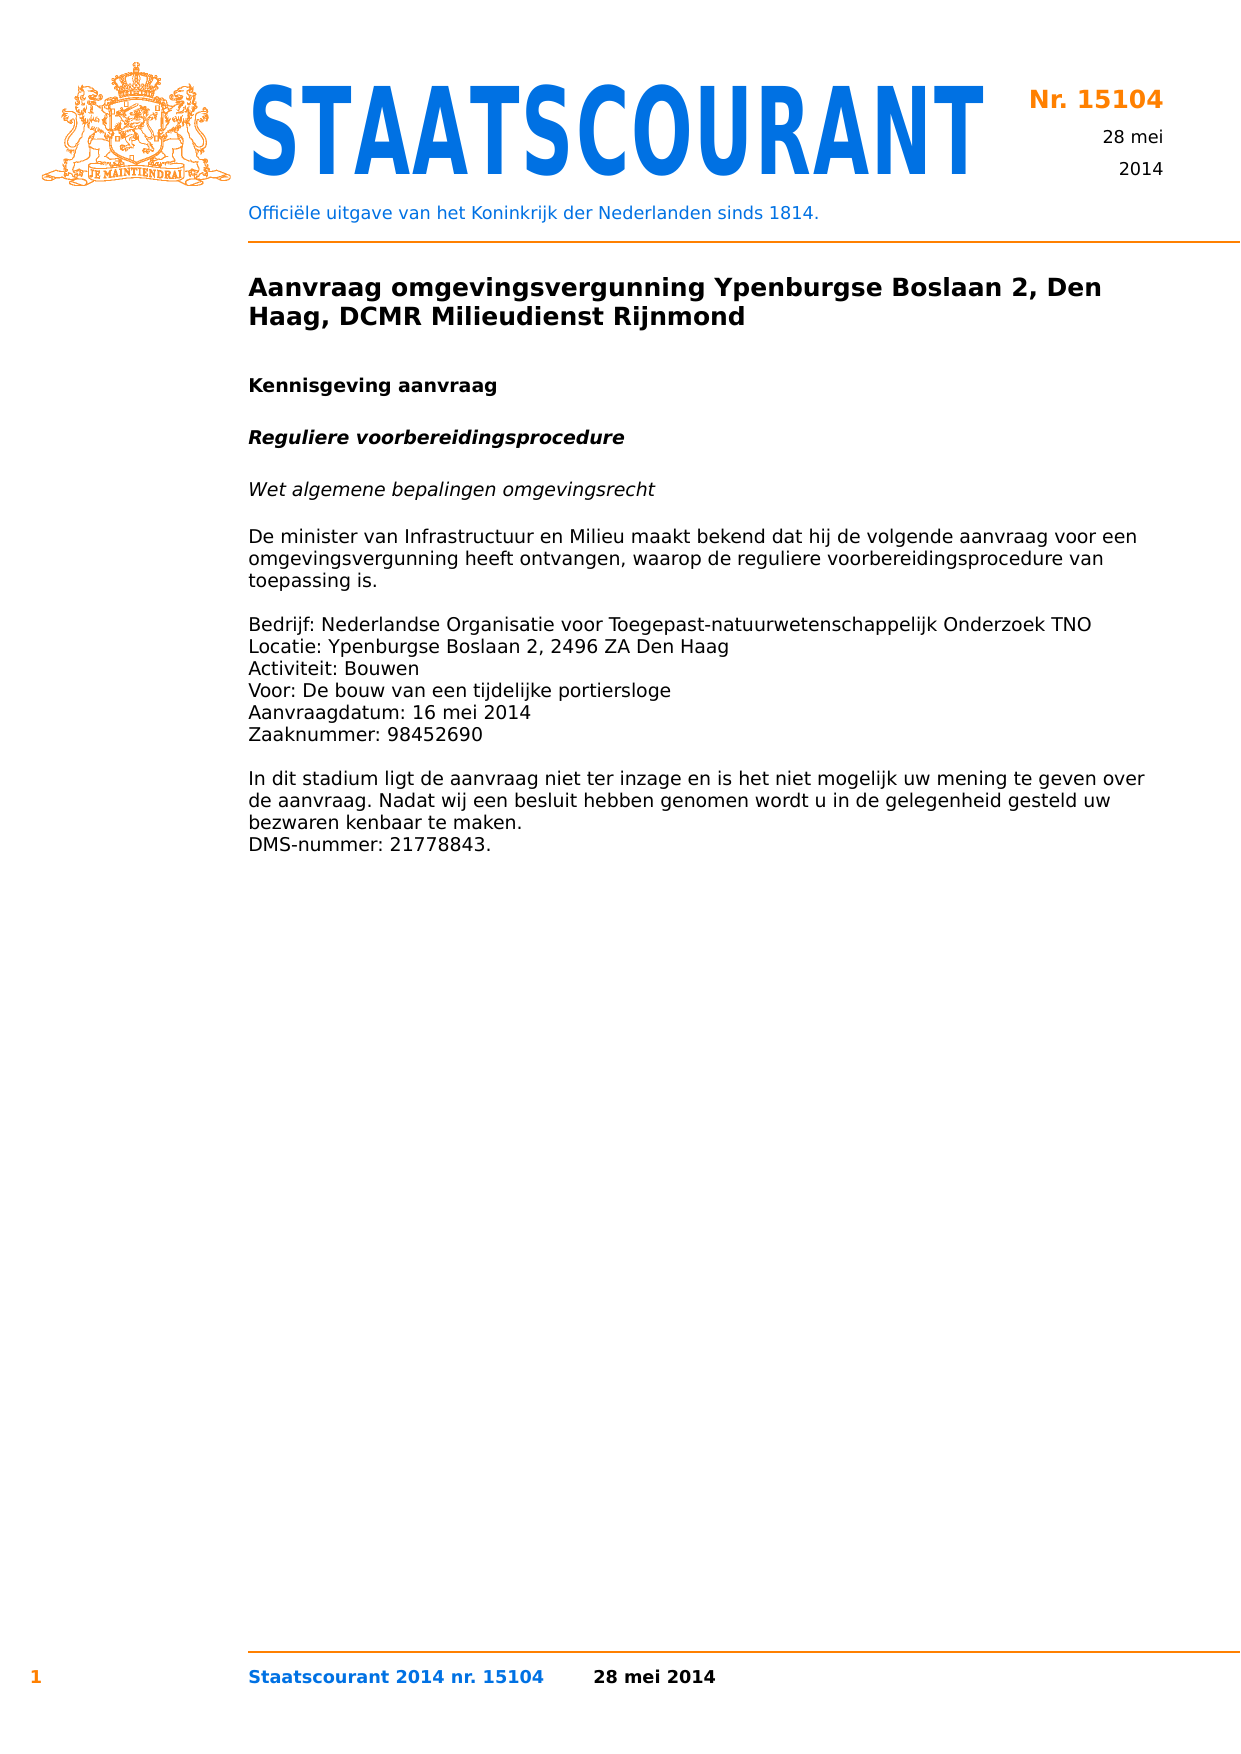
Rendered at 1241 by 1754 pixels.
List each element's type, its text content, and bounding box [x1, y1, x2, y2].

text Activiteit: Bouwen [248, 658, 1163, 680]
text DMS-nummer: 21778843. [248, 833, 1163, 856]
table_header Nr. 15104 [998, 62, 1240, 121]
text Locatie: Ypenburgse Boslaan 2, 2496 ZA Den Haag [248, 636, 1163, 658]
subtitle Kennisgeving aanvraag [248, 375, 1163, 397]
subtitle Wet algemene bepalingen omgevingsrecht [248, 479, 1163, 501]
text Zaaknummer: 98452690 [248, 724, 1163, 746]
text Voor: De bouw van een tijdelijke portiersloge [248, 680, 1163, 702]
table_header STAATSCOURANT [248, 62, 998, 203]
subtitle Aanvraag omgevingsvergunning Ypenburgse Boslaan 2, Den Haag, DCMR Milieudienst Rijnmond [248, 273, 1163, 331]
table_header [25, 62, 248, 241]
table_cell 28 mei [998, 121, 1240, 153]
text Bedrijf: Nederlandse Organisatie voor Toegepast-natuurwetenschappelijk Onderzoek TNO [248, 614, 1163, 636]
text De minister van Infrastructuur en Milieu maakt bekend dat hij de volgende aanvraag voor een omgevingsvergunning heeft ontvangen, waarop de reguliere voorbereidingsprocedure van toepassing is. [248, 526, 1163, 592]
picture [41, 62, 231, 186]
subtitle Reguliere voorbereidingsprocedure [248, 427, 1163, 449]
table_cell Officiële uitgave van het Koninkrijk der Nederlanden sinds 1814. [248, 203, 1240, 241]
table_cell 2014 [998, 153, 1240, 203]
text In dit stadium ligt de aanvraag niet ter inzage en is het niet mogelijk uw mening te geven over de aanvraag. Nadat wij een besluit hebben genomen wordt u in de gelegenheid gesteld uw bezwaren kenbaar te maken. [248, 768, 1163, 833]
text Aanvraagdatum: 16 mei 2014 [248, 702, 1163, 724]
